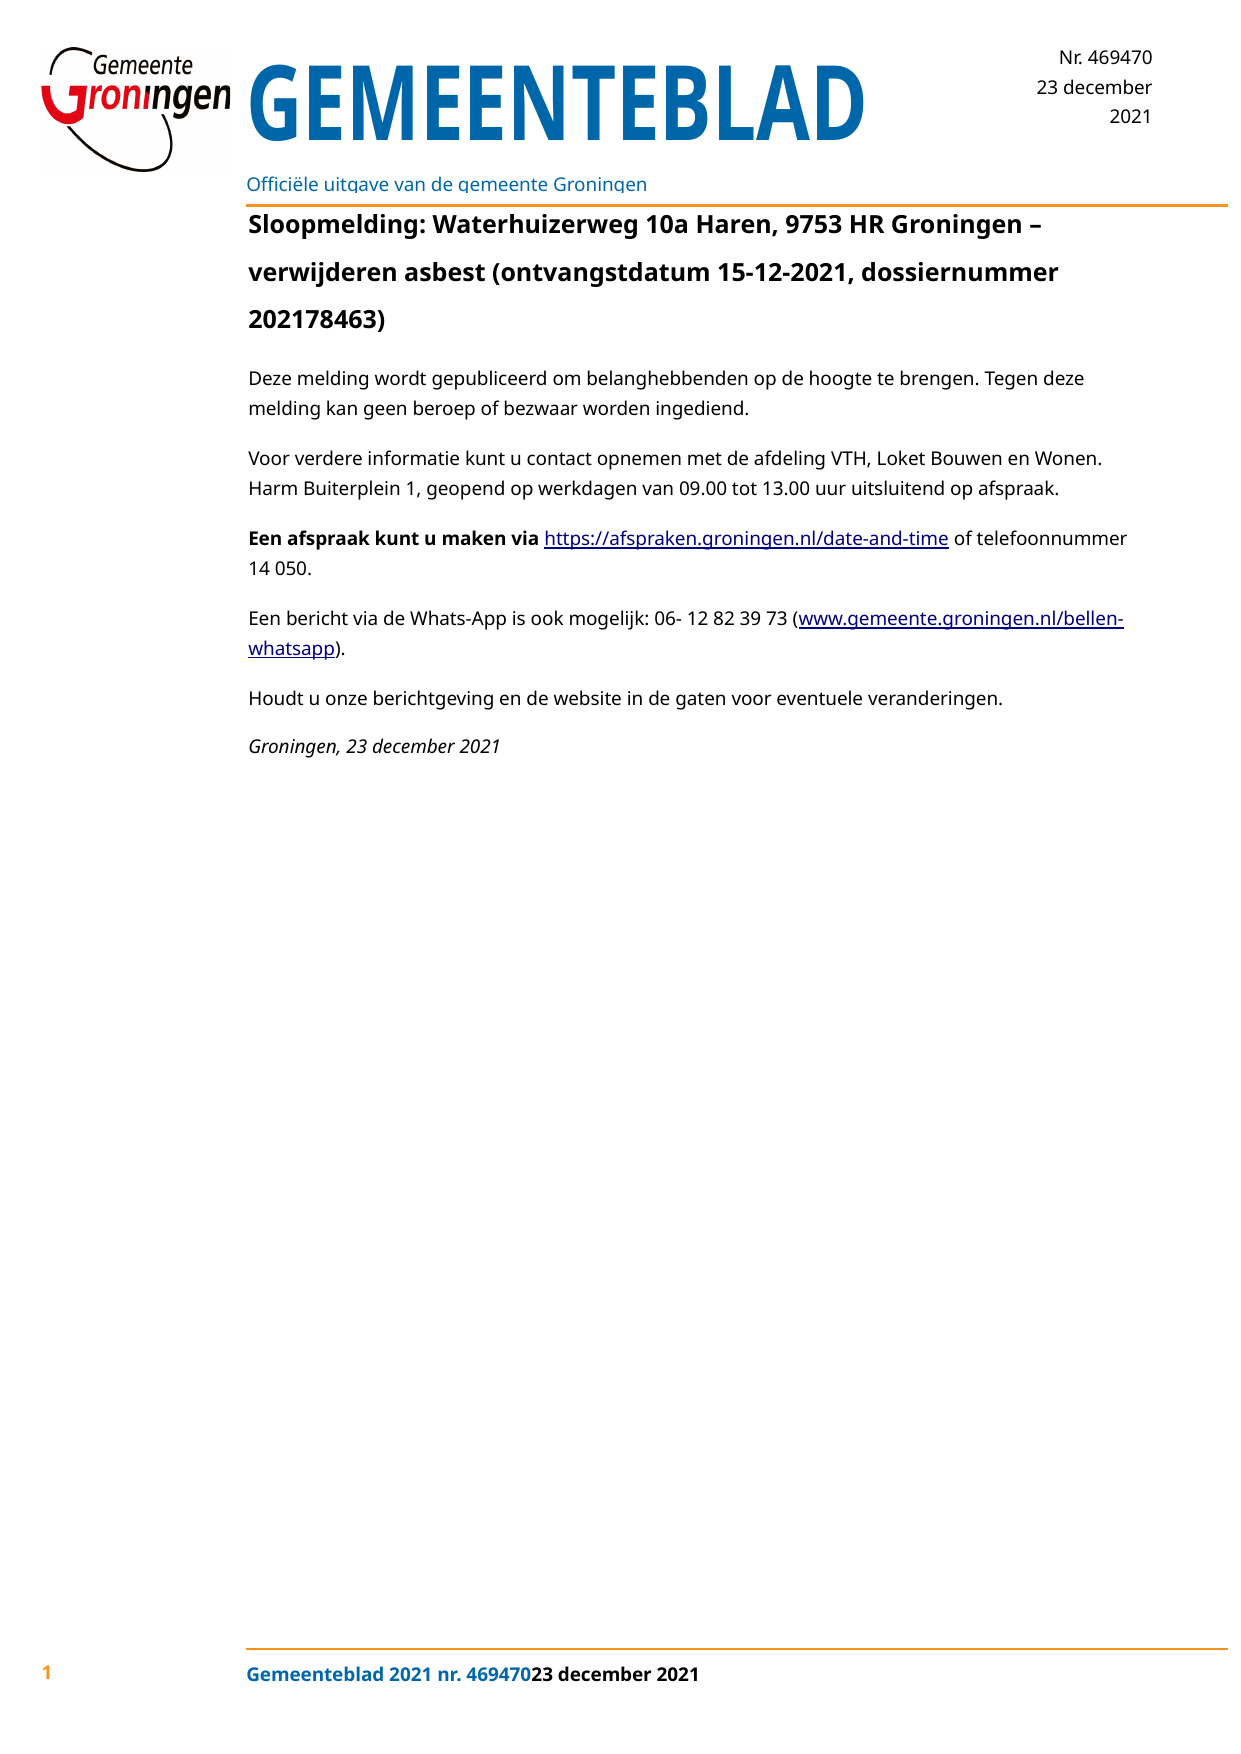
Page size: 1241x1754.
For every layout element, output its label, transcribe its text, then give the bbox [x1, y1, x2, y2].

text Een afspraak kunt u maken via https://afspraken.groningen.nl/date-and-time of telefoonnummer 14 050. [248, 526, 1152, 581]
text Voor verdere informatie kunt u contact opnemen met de afdeling VTH, Loket Bouwen en Wonen. Harm Buiterplein 1, geopend op werkdagen van 09.00 tot 13.00 uur uitsluitend op afspraak. [248, 446, 1152, 501]
text Sloopmelding: Waterhuizerweg 10a Haren, 9753 HR Groningen – verwijderen asbest (ontvangstdatum 15-12-2021, dossiernummer 202178463) [248, 207, 1152, 336]
text Een bericht via de Whats-App is ook mogelijk: 06- 12 82 39 73 (www.gemeente.groningen.nl/bellen-whatsapp). [248, 606, 1152, 661]
picture [41, 47, 231, 172]
text Groningen, 23 december 2021 [248, 733, 1152, 759]
text Houdt u onze berichtgeving en de website in de gaten voor eventuele veranderingen. [248, 686, 1152, 711]
text Deze melding wordt gepubliceerd om belanghebbenden op de hoogte te brengen. Tegen deze melding kan geen beroep of bezwaar worden ingediend. [248, 366, 1152, 421]
